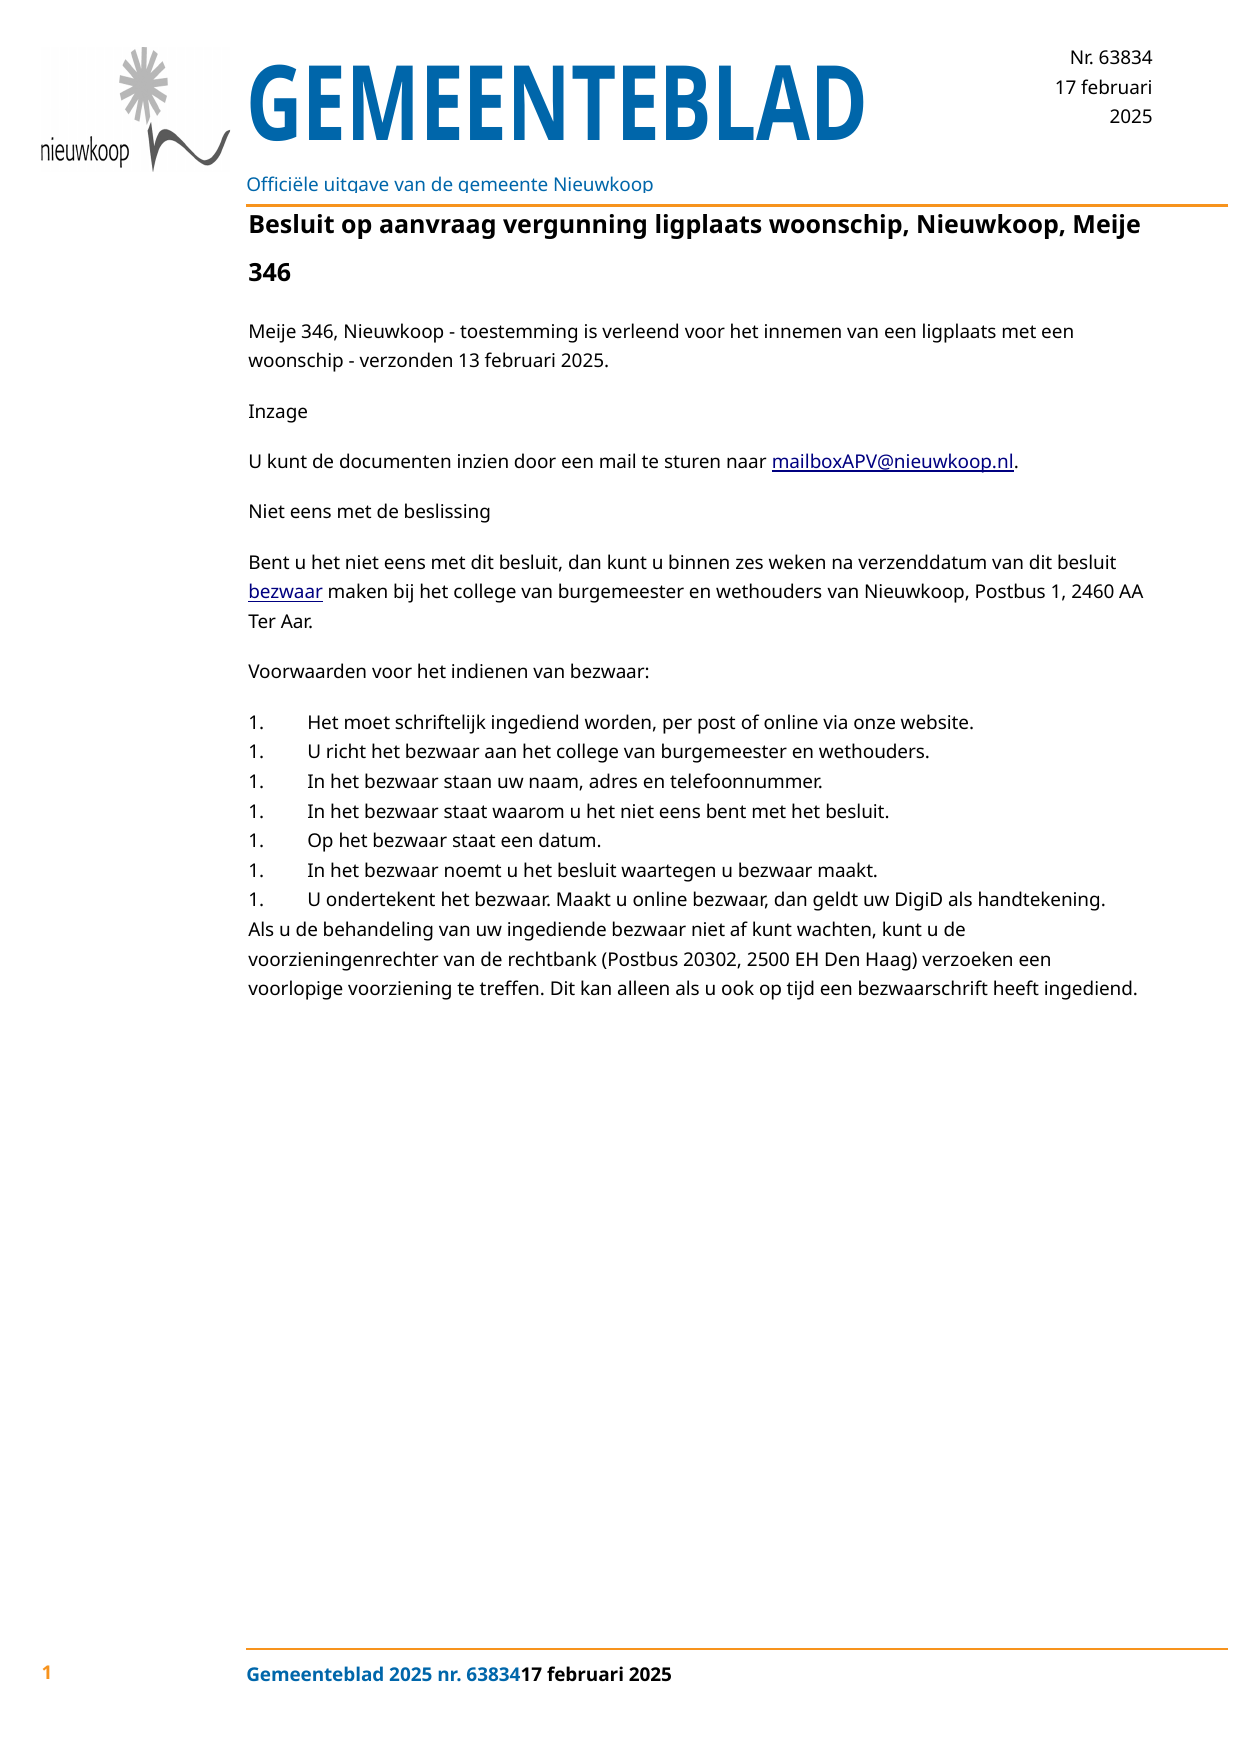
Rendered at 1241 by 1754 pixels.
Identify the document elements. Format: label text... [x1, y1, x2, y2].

list In het bezwaar staat waarom u het niet eens bent met het besluit. [248, 798, 1152, 824]
list Het moet schriftelijk ingediend worden, per post of online via onze website. [248, 709, 1152, 735]
picture [41, 47, 231, 172]
list U richt het bezwaar aan het college van burgemeester en wethouders. [248, 739, 1152, 764]
text Als u de behandeling van uw ingediende bezwaar niet af kunt wachten, kunt u de voorzieningenrechter van de rechtbank (Postbus 20302, 2500 EH Den Haag) verzoeken een voorlopige voorziening te treffen. Dit kan alleen als u ook op tijd een bezwaarschrift heeft ingediend. [248, 916, 1152, 1001]
text Inzage [248, 398, 1152, 424]
list U ondertekent het bezwaar. Maakt u online bezwaar, dan geldt uw DigiD als handtekening. [248, 887, 1152, 912]
text U kunt de documenten inzien door een mail te sturen naar mailboxAPV@nieuwkoop.nl. [248, 448, 1152, 474]
list In het bezwaar staan uw naam, adres en telefoonnummer. [248, 768, 1152, 794]
text Niet eens met de beslissing [248, 499, 1152, 524]
text Bent u het niet eens met dit besluit, dan kunt u binnen zes weken na verzenddatum van dit besluit bezwaar maken bij het college van burgemeester en wethouders van Nieuwkoop, Postbus 1, 2460 AA Ter Aar. [248, 549, 1152, 634]
text Meije 346, Nieuwkoop - toestemming is verleend voor het innemen van een ligplaats met een woonschip - verzonden 13 februari 2025. [248, 318, 1152, 373]
text Voorwaarden voor het indienen van bezwaar: [248, 659, 1152, 684]
list In het bezwaar noemt u het besluit waartegen u bezwaar maakt. [248, 857, 1152, 883]
list Op het bezwaar staat een datum. [248, 827, 1152, 853]
text Besluit op aanvraag vergunning ligplaats woonschip, Nieuwkoop, Meije 346 [248, 207, 1152, 288]
